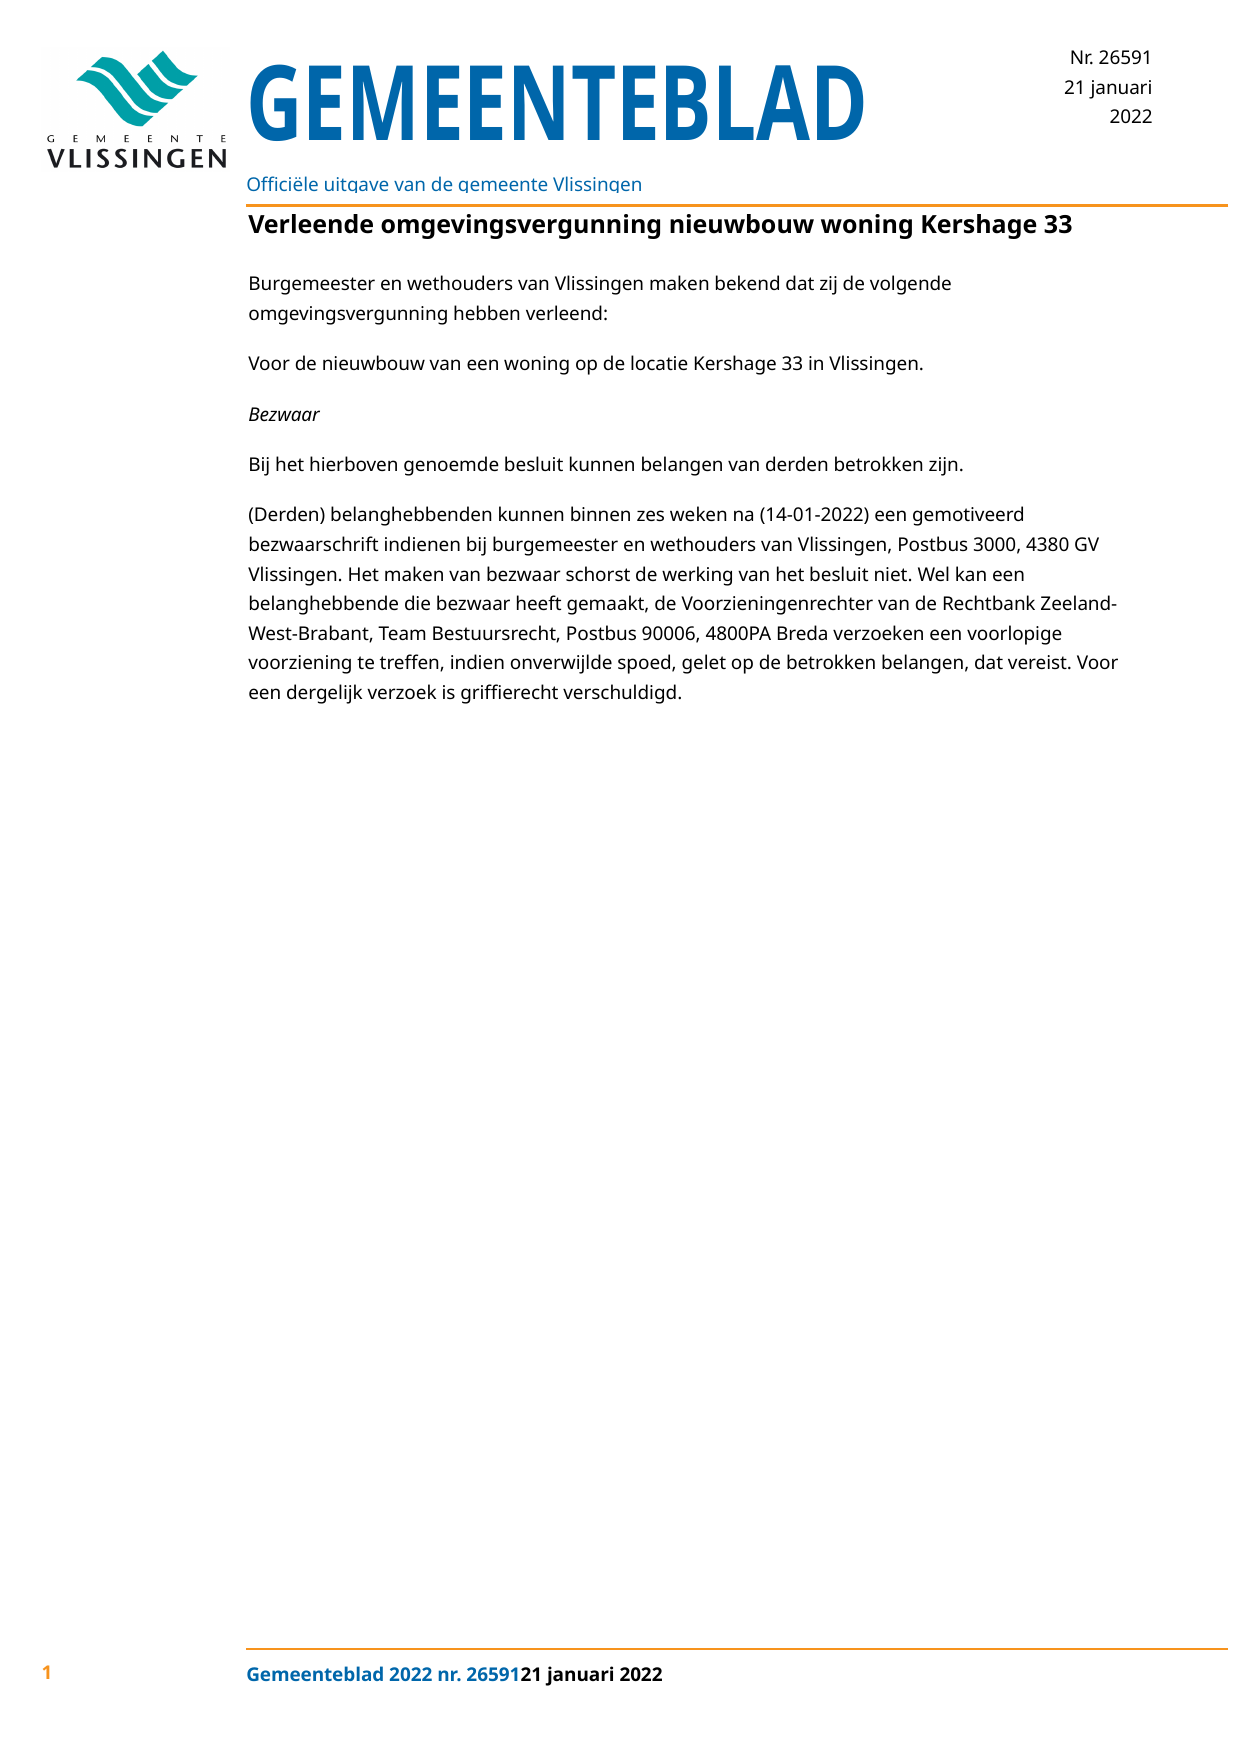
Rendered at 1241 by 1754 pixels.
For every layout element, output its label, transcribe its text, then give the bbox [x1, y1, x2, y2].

text Burgemeester en wethouders van Vlissingen maken bekend dat zij de volgende omgevingsvergunning hebben verleend: [248, 270, 1152, 326]
text (Derden) belanghebbenden kunnen binnen zes weken na (14-01-2022) een gemotiveerd bezwaarschrift indienen bij burgemeester en wethouders van Vlissingen, Postbus 3000, 4380 GV Vlissingen. Het maken van bezwaar schorst de werking van het besluit niet. Wel kan een belanghebbende die bezwaar heeft gemaakt, de Voorzieningenrechter van de Rechtbank Zeeland-West-Brabant, Team Bestuursrecht, Postbus 90006, 4800PA Breda verzoeken een voorlopige voorziening te treffen, indien onverwijlde spoed, gelet op de betrokken belangen, dat vereist. Voor een dergelijk verzoek is griffierecht verschuldigd. [248, 502, 1152, 705]
picture [41, 47, 231, 172]
text Bezwaar [248, 401, 1152, 426]
text Bij het hierboven genoemde besluit kunnen belangen van derden betrokken zijn. [248, 451, 1152, 477]
text Verleende omgevingsvergunning nieuwbouw woning Kershage 33 [248, 207, 1152, 241]
text Voor de nieuwbouw van een woning op de locatie Kershage 33 in Vlissingen. [248, 350, 1152, 376]
